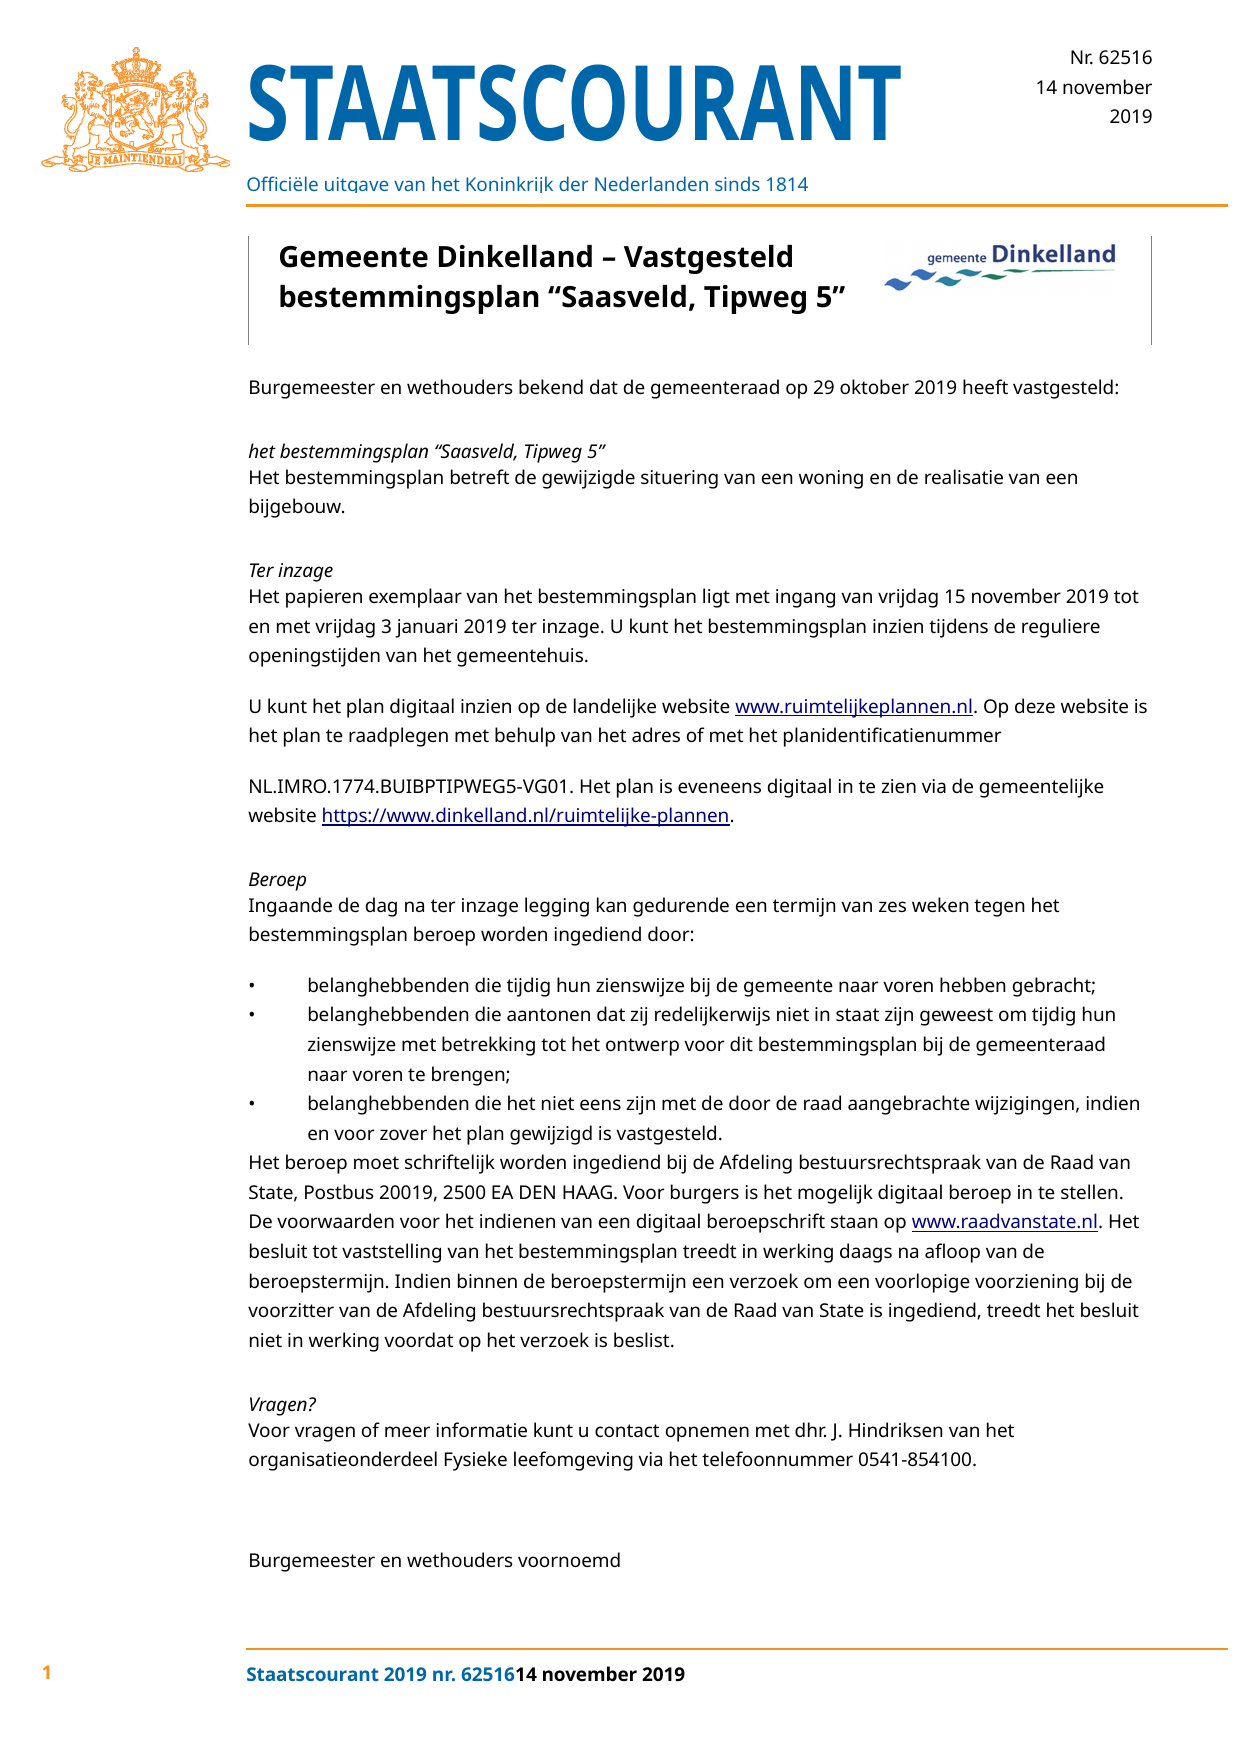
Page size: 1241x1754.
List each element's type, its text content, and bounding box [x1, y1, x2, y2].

text Ter inzage [248, 557, 1152, 583]
text Voor vragen of meer informatie kunt u contact opnemen met dhr. J. Hindriksen van het organisatieonderdeel Fysieke leefomgeving via het telefoonnummer 0541-854100. [248, 1417, 1152, 1472]
text U kunt het plan digitaal inzien op de landelijke website www.ruimtelijkeplannen.nl. Op deze website is het plan te raadplegen met behulp van het adres of met het planidentificatienummer [248, 693, 1152, 748]
picture [41, 47, 231, 172]
list belanghebbenden die aantonen dat zij redelijkerwijs niet in staat zijn geweest om tijdig hun zienswijze met betrekking tot het ontwerp voor dit bestemmingsplan bij de gemeenteraad naar voren te brengen; [248, 1002, 1152, 1087]
table_header Gemeente Dinkelland – Vastgesteld bestemmingsplan “Saasveld, Tipweg 5” [249, 236, 850, 345]
text het bestemmingsplan “Saasveld, Tipweg 5” [248, 438, 1152, 464]
list belanghebbenden die tijdig hun zienswijze bij de gemeente naar voren hebben gebracht; [248, 972, 1152, 998]
text Beroep [248, 866, 1152, 892]
text Burgemeester en wethouders bekend dat de gemeenteraad op 29 oktober 2019 heeft vastgesteld: [248, 374, 1152, 400]
text Het beroep moet schriftelijk worden ingediend bij de Afdeling bestuursrechtspraak van de Raad van State, Postbus 20019, 2500 EA DEN HAAG. Voor burgers is het mogelijk digitaal beroep in te stellen. De voorwaarden voor het indienen van een digitaal beroepschrift staan op www.raadvanstate.nl. Het besluit tot vaststelling van het bestemmingsplan treedt in werking daags na afloop van de beroepstermijn. Indien binnen de beroepstermijn een verzoek om een voorlopige voorziening bij de voorzitter van de Afdeling bestuursrechtspraak van de Raad van State is ingediend, treedt het besluit niet in werking voordat op het verzoek is beslist. [248, 1149, 1152, 1353]
table_header [850, 236, 1151, 345]
text NL.IMRO.1774.BUIBPTIPWEG5-VG01. Het plan is eveneens digitaal in te zien via de gemeentelijke website https://www.dinkelland.nl/ruimtelijke-plannen. [248, 773, 1152, 828]
text Het papieren exemplaar van het bestemmingsplan ligt met ingang van vrijdag 15 november 2019 tot en met vrijdag 3 januari 2019 ter inzage. U kunt het bestemmingsplan inzien tijdens de reguliere openingstijden van het gemeentehuis. [248, 583, 1152, 668]
picture [882, 236, 1119, 296]
text Het bestemmingsplan betreft de gewijzigde situering van een woning en de realisatie van een bijgebouw. [248, 464, 1152, 519]
text Ingaande de dag na ter inzage legging kan gedurende een termijn van zes weken tegen het bestemmingsplan beroep worden ingediend door: [248, 892, 1152, 947]
list belanghebbenden die het niet eens zijn met de door de raad aangebrachte wijzigingen, indien en voor zover het plan gewijzigd is vastgesteld. [248, 1090, 1152, 1146]
text Burgemeester en wethouders voornoemd [248, 1547, 1152, 1573]
text Vragen? [248, 1391, 1152, 1417]
